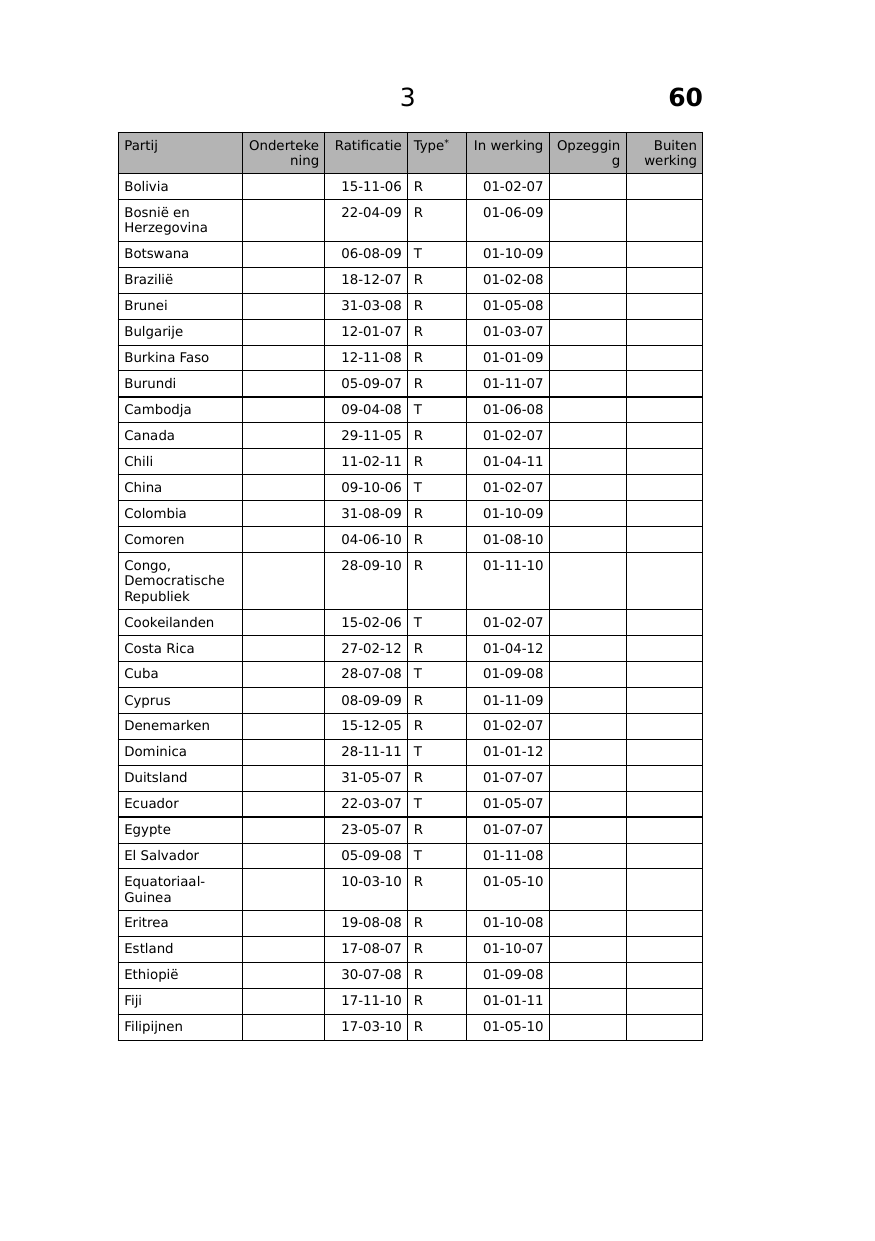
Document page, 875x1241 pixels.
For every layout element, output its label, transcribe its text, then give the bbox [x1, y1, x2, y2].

table_cell T [408, 610, 466, 635]
table_cell Cookeilanden [119, 610, 242, 635]
table_cell R [408, 449, 466, 474]
table_cell [627, 553, 702, 609]
table_cell 28-07-08 [325, 662, 407, 687]
table_cell [550, 501, 626, 526]
table_cell 01-05-08 [467, 294, 549, 318]
table_cell [627, 346, 702, 370]
table_cell 28-11-11 [325, 740, 407, 764]
table_cell [243, 963, 324, 988]
table_cell [550, 553, 626, 609]
table_cell Cyprus [119, 688, 242, 713]
table_cell 09-04-08 [325, 398, 407, 422]
table_cell 15-12-05 [325, 714, 407, 739]
table_header In werking [467, 133, 549, 173]
table_cell T [408, 242, 466, 267]
table_cell Dominica [119, 740, 242, 764]
table_cell Ecuador [119, 792, 242, 816]
table_cell [627, 636, 702, 661]
table_cell [627, 818, 702, 842]
table_cell [550, 911, 626, 936]
table_cell [550, 200, 626, 241]
table_header Opzegging [550, 133, 626, 173]
table_cell [627, 268, 702, 293]
table_cell Burundi [119, 371, 242, 396]
table_cell R [408, 371, 466, 396]
table_cell [627, 320, 702, 344]
table_cell 05-09-07 [325, 371, 407, 396]
table_cell Congo, Democratische Republiek [119, 553, 242, 609]
table_cell [627, 200, 702, 241]
table_cell Cuba [119, 662, 242, 687]
table_cell R [408, 527, 466, 552]
table_cell R [408, 636, 466, 661]
table_cell 01-06-08 [467, 398, 549, 422]
table_cell Filipijnen [119, 1015, 242, 1039]
table_cell T [408, 475, 466, 500]
table_cell 17-03-10 [325, 1015, 407, 1039]
table_cell R [408, 869, 466, 910]
table_cell Egypte [119, 818, 242, 842]
table_cell [550, 818, 626, 842]
table_cell 19-08-08 [325, 911, 407, 936]
table_cell [550, 662, 626, 687]
table_cell [243, 766, 324, 791]
table_cell [627, 844, 702, 868]
table_cell R [408, 911, 466, 936]
table_cell [243, 200, 324, 241]
table_cell [627, 449, 702, 474]
table_cell 01-02-08 [467, 268, 549, 293]
table_cell 15-11-06 [325, 174, 407, 199]
table_cell [627, 501, 702, 526]
table_header Type* [408, 133, 466, 173]
table_cell 22-03-07 [325, 792, 407, 816]
table_cell R [408, 423, 466, 448]
table_cell Burkina Faso [119, 346, 242, 370]
table_cell [550, 844, 626, 868]
table_cell T [408, 844, 466, 868]
table_cell [627, 869, 702, 910]
table_cell [627, 792, 702, 816]
table_cell 27-02-12 [325, 636, 407, 661]
table_cell R [408, 294, 466, 318]
table_cell [550, 869, 626, 910]
table_header Partij [119, 133, 242, 173]
table_cell [550, 268, 626, 293]
table_cell 01-01-12 [467, 740, 549, 764]
table_cell 17-08-07 [325, 937, 407, 962]
table_cell Colombia [119, 501, 242, 526]
table_cell Brunei [119, 294, 242, 318]
table_cell 01-03-07 [467, 320, 549, 344]
table_cell R [408, 688, 466, 713]
table_cell [243, 869, 324, 910]
table_cell [243, 553, 324, 609]
table_cell T [408, 792, 466, 816]
table_cell 01-05-10 [467, 1015, 549, 1039]
table_cell [627, 937, 702, 962]
table_header Ratificatie [325, 133, 407, 173]
table_cell [243, 371, 324, 396]
table_cell [550, 346, 626, 370]
table_cell Duitsland [119, 766, 242, 791]
table_cell 01-11-07 [467, 371, 549, 396]
table_cell [627, 1015, 702, 1039]
table_cell Costa Rica [119, 636, 242, 661]
table_cell [627, 398, 702, 422]
table_cell Fiji [119, 989, 242, 1013]
table_cell 10-03-10 [325, 869, 407, 910]
table_cell 01-09-08 [467, 963, 549, 988]
table_cell 12-01-07 [325, 320, 407, 344]
table_cell 01-11-09 [467, 688, 549, 713]
table_cell R [408, 937, 466, 962]
table_cell Bulgarije [119, 320, 242, 344]
table_cell 01-09-08 [467, 662, 549, 687]
table_cell Equatoriaal-Guinea [119, 869, 242, 910]
table_cell 01-02-07 [467, 610, 549, 635]
table_cell T [408, 398, 466, 422]
table_cell Brazilië [119, 268, 242, 293]
table_cell 01-11-08 [467, 844, 549, 868]
table_cell 28-09-10 [325, 553, 407, 609]
table_header Buiten werking [627, 133, 702, 173]
table_cell 23-05-07 [325, 818, 407, 842]
table_cell [243, 294, 324, 318]
table_cell [550, 527, 626, 552]
table_cell [550, 792, 626, 816]
table_cell 01-08-10 [467, 527, 549, 552]
table_cell 01-10-09 [467, 242, 549, 267]
table_cell [243, 449, 324, 474]
table_cell [550, 989, 626, 1013]
table_cell 01-10-08 [467, 911, 549, 936]
table_cell 01-05-07 [467, 792, 549, 816]
table_cell [550, 242, 626, 267]
table_cell [550, 610, 626, 635]
table_cell [627, 766, 702, 791]
table_cell R [408, 818, 466, 842]
table_cell R [408, 501, 466, 526]
table_cell R [408, 714, 466, 739]
table_cell [550, 398, 626, 422]
table_cell R [408, 553, 466, 609]
table_cell 04-06-10 [325, 527, 407, 552]
table_cell 11-02-11 [325, 449, 407, 474]
table_cell [550, 636, 626, 661]
table_cell [550, 688, 626, 713]
table_cell 01-01-11 [467, 989, 549, 1013]
table_cell [550, 174, 626, 199]
table_cell [243, 475, 324, 500]
table_cell [243, 320, 324, 344]
table_cell 01-06-09 [467, 200, 549, 241]
table_cell 01-11-10 [467, 553, 549, 609]
table_cell [243, 268, 324, 293]
table_cell [243, 636, 324, 661]
table_cell R [408, 346, 466, 370]
table_cell R [408, 1015, 466, 1039]
table_cell 22-04-09 [325, 200, 407, 241]
table_cell [550, 294, 626, 318]
table_cell Bolivia [119, 174, 242, 199]
table_cell 01-04-11 [467, 449, 549, 474]
table_cell 01-04-12 [467, 636, 549, 661]
table_cell [627, 610, 702, 635]
table_cell [550, 714, 626, 739]
table_cell R [408, 766, 466, 791]
table_cell Eritrea [119, 911, 242, 936]
table_cell [243, 242, 324, 267]
table_cell [243, 740, 324, 764]
table_cell [627, 371, 702, 396]
table_cell 18-12-07 [325, 268, 407, 293]
table_cell [550, 1015, 626, 1039]
table_cell [627, 662, 702, 687]
table_cell [243, 398, 324, 422]
table_cell [550, 740, 626, 764]
table_cell [243, 989, 324, 1013]
table_cell 01-02-07 [467, 475, 549, 500]
table_cell Canada [119, 423, 242, 448]
table_cell [243, 662, 324, 687]
table_cell El Salvador [119, 844, 242, 868]
table_cell [627, 688, 702, 713]
table_cell 01-02-07 [467, 714, 549, 739]
table_cell T [408, 662, 466, 687]
table_cell Ethiopië [119, 963, 242, 988]
table_cell [627, 475, 702, 500]
table_cell [243, 174, 324, 199]
table_cell [243, 688, 324, 713]
table_cell [550, 371, 626, 396]
table_cell [627, 714, 702, 739]
table_cell Estland [119, 937, 242, 962]
table_cell 01-10-07 [467, 937, 549, 962]
table_cell [243, 610, 324, 635]
table_cell 15-02-06 [325, 610, 407, 635]
table_cell [627, 174, 702, 199]
table_cell 31-05-07 [325, 766, 407, 791]
table_cell [550, 475, 626, 500]
table_cell 01-02-07 [467, 174, 549, 199]
table_cell 30-07-08 [325, 963, 407, 988]
table_cell 05-09-08 [325, 844, 407, 868]
table_cell R [408, 320, 466, 344]
table_cell [243, 501, 324, 526]
table_cell 01-07-07 [467, 818, 549, 842]
table_cell R [408, 963, 466, 988]
table_cell 31-08-09 [325, 501, 407, 526]
table_cell 01-02-07 [467, 423, 549, 448]
table_cell [627, 242, 702, 267]
table_cell T [408, 740, 466, 764]
table_cell Comoren [119, 527, 242, 552]
table_cell 29-11-05 [325, 423, 407, 448]
table_cell 17-11-10 [325, 989, 407, 1013]
table_cell [550, 766, 626, 791]
table_cell [550, 320, 626, 344]
table_cell Cambodja [119, 398, 242, 422]
table_cell [243, 818, 324, 842]
table_cell 01-10-09 [467, 501, 549, 526]
table_cell [627, 911, 702, 936]
table_cell 06-08-09 [325, 242, 407, 267]
table_cell [243, 527, 324, 552]
table_cell R [408, 200, 466, 241]
table_cell 09-10-06 [325, 475, 407, 500]
table_cell 01-01-09 [467, 346, 549, 370]
table_cell [550, 963, 626, 988]
table_cell [627, 294, 702, 318]
table_cell 31-03-08 [325, 294, 407, 318]
table_cell Denemarken [119, 714, 242, 739]
table_cell [243, 346, 324, 370]
table_cell [550, 449, 626, 474]
table_cell 01-05-10 [467, 869, 549, 910]
table_cell [627, 989, 702, 1013]
table_cell R [408, 268, 466, 293]
table_cell [243, 844, 324, 868]
table_cell [243, 792, 324, 816]
table_cell Chili [119, 449, 242, 474]
table_cell [243, 911, 324, 936]
table_cell [550, 423, 626, 448]
table_cell 01-07-07 [467, 766, 549, 791]
table_cell [243, 423, 324, 448]
table_cell R [408, 989, 466, 1013]
table_cell [243, 1015, 324, 1039]
table_cell 12-11-08 [325, 346, 407, 370]
table_cell Bosnië en Herzegovina [119, 200, 242, 241]
table_cell [627, 527, 702, 552]
table_cell [243, 714, 324, 739]
table_cell 08-09-09 [325, 688, 407, 713]
table_cell [550, 937, 626, 962]
table_header Ondertekening [243, 133, 324, 173]
table_cell China [119, 475, 242, 500]
table_cell R [408, 174, 466, 199]
table_cell Botswana [119, 242, 242, 267]
table_cell [627, 963, 702, 988]
table_cell [627, 423, 702, 448]
table_cell [627, 740, 702, 764]
table_cell [243, 937, 324, 962]
